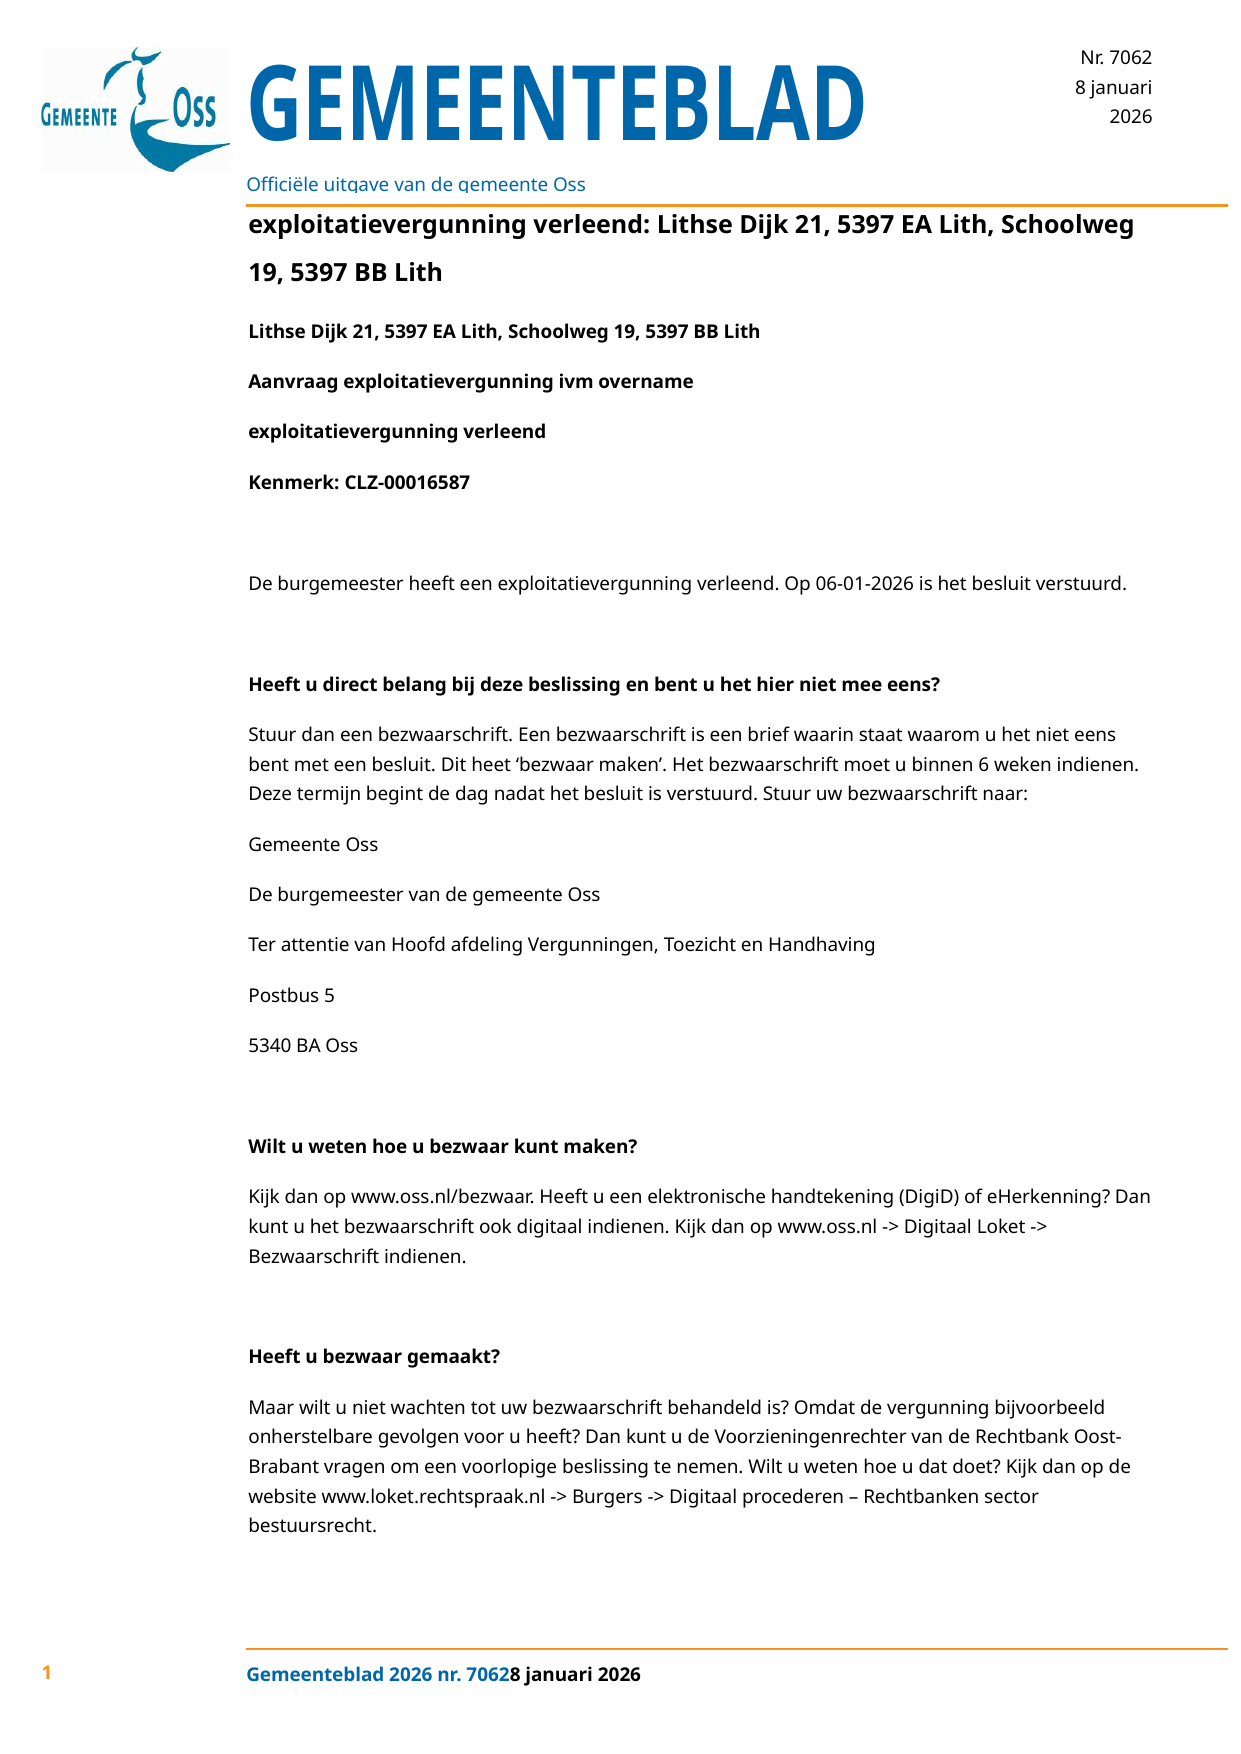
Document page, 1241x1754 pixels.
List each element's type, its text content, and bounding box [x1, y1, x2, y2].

text Kenmerk: CLZ-00016587 [248, 469, 1152, 495]
text exploitatievergunning verleend [248, 419, 1152, 444]
text Kijk dan op www.oss.nl/bezwaar. Heeft u een elektronische handtekening (DigiD) of eHerkenning? Dan kunt u het bezwaarschrift ook digitaal indienen. Kijk dan op www.oss.nl -> Digitaal Loket -> Bezwaarschrift indienen. [248, 1184, 1152, 1269]
text Wilt u weten hoe u bezwaar kunt maken? [248, 1133, 1152, 1159]
text exploitatievergunning verleend: Lithse Dijk 21, 5397 EA Lith, Schoolweg 19, 5397 BB Lith [248, 207, 1152, 288]
text Maar wilt u niet wachten tot uw bezwaarschrift behandeld is? Omdat de vergunning bijvoorbeeld onherstelbare gevolgen voor u heeft? Dan kunt u de Voorzieningenrechter van de Rechtbank Oost-Brabant vragen om een voorlopige beslissing te nemen. Wilt u weten hoe u dat doet? Kijk dan op de website www.loket.rechtspraak.nl -> Burgers -> Digitaal procederen – Rechtbanken sector bestuursrecht. [248, 1394, 1152, 1538]
text 5340 BA Oss [248, 1032, 1152, 1058]
text Heeft u direct belang bij deze beslissing en bent u het hier niet mee eens? [248, 671, 1152, 697]
text Aanvraag exploitatievergunning ivm overname [248, 368, 1152, 394]
text Postbus 5 [248, 982, 1152, 1008]
text De burgemeester van de gemeente Oss [248, 881, 1152, 907]
text Ter attentie van Hoofd afdeling Vergunningen, Toezicht en Handhaving [248, 932, 1152, 957]
text Heeft u bezwaar gemaakt? [248, 1344, 1152, 1369]
text Gemeente Oss [248, 831, 1152, 857]
text De burgemeester heeft een exploitatievergunning verleend. Op 06-01-2026 is het besluit verstuurd. [248, 570, 1152, 596]
picture [41, 47, 231, 172]
text Stuur dan een bezwaarschrift. Een bezwaarschrift is een brief waarin staat waarom u het niet eens bent met een besluit. Dit heet ‘bezwaar maken’. Het bezwaarschrift moet u binnen 6 weken indienen. Deze termijn begint de dag nadat het besluit is verstuurd. Stuur uw bezwaarschrift naar: [248, 721, 1152, 806]
text Lithse Dijk 21, 5397 EA Lith, Schoolweg 19, 5397 BB Lith [248, 318, 1152, 344]
